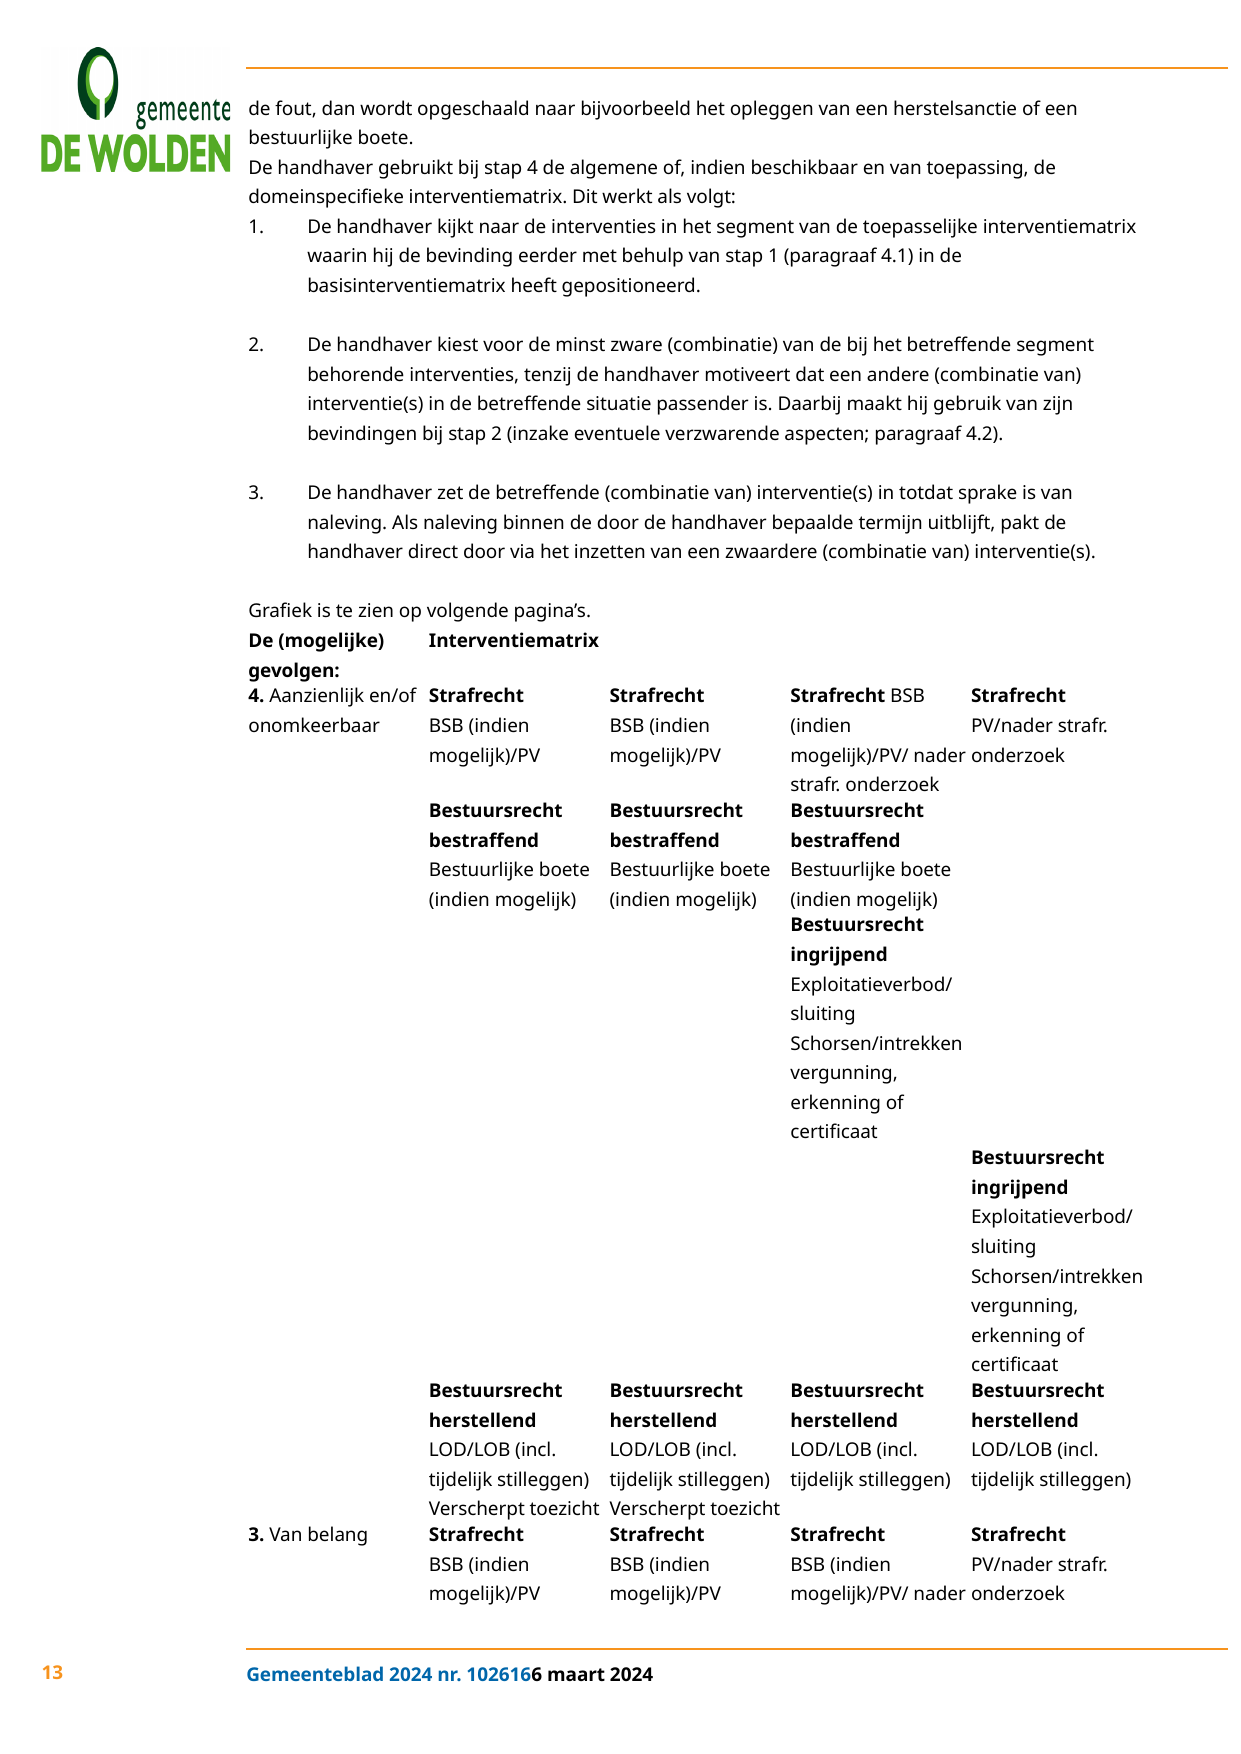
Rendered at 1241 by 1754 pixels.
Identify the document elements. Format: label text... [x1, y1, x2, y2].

table_cell Strafrecht BSB (indien mogelijk)/PV [429, 1521, 609, 1606]
list De handhaver kijkt naar de interventies in het segment van de toepasselijke interventiematrix waarin hij de bevinding eerder met behulp van stap 1 (paragraaf 4.1) in de basisinterventiematrix heeft gepositioneerd. [248, 213, 1152, 298]
table_cell [248, 1377, 429, 1521]
table_cell [248, 1145, 429, 1377]
table_cell Strafrecht PV/nader strafr. onderzoek [971, 683, 1152, 797]
table_cell 3. Van belang [248, 1521, 429, 1606]
list De handhaver kiest voor de minst zware (combinatie) van de bij het betreffende segment behorende interventies, tenzij de handhaver motiveert dat een andere (combinatie van) interventie(s) in de betreffende situatie passender is. Daarbij maakt hij gebruik van zijn bevindingen bij stap 2 (inzake eventuele verzwarende aspecten; paragraaf 4.2). [248, 331, 1152, 446]
table_cell [609, 912, 790, 1144]
table_header De (mogelijke) gevolgen: [248, 628, 429, 683]
table_cell Bestuursrecht bestraffend Bestuurlijke boete (indien mogelijk) [609, 797, 790, 912]
table_header Interventiematrix [429, 628, 1152, 683]
text Grafiek is te zien op volgende pagina’s. [248, 598, 1152, 623]
table_cell Bestuursrecht bestraffend Bestuurlijke boete (indien mogelijk) [790, 797, 971, 912]
table_cell Bestuursrecht ingrijpend Exploitatieverbod/sluiting Schorsen/intrekken vergunning, erkenning of certificaat [971, 1145, 1152, 1377]
table_cell Bestuursrecht herstellend LOD/LOB (incl. tijdelijk stilleggen) Verscherpt toezicht [609, 1377, 790, 1521]
table_cell [429, 912, 609, 1144]
text De handhaver gebruikt bij stap 4 de algemene of, indien beschikbaar en van toepassing, de domeinspecifieke interventiematrix. Dit werkt als volgt: [248, 154, 1152, 209]
picture [41, 47, 231, 172]
list De handhaver zet de betreffende (combinatie van) interventie(s) in totdat sprake is van naleving. Als naleving binnen de door de handhaver bepaalde termijn uitblijft, pakt de handhaver direct door via het inzetten van een zwaardere (combinatie van) interventie(s). [248, 479, 1152, 564]
text de fout, dan wordt opgeschaald naar bijvoorbeeld het opleggen van een herstelsanctie of een bestuurlijke boete. [248, 95, 1152, 150]
table_cell Strafrecht BSB (indien mogelijk)/PV/ nader [790, 1521, 971, 1606]
table_cell [609, 1145, 790, 1377]
table_cell Strafrecht BSB (indien mogelijk)/PV [609, 683, 790, 797]
table_cell Strafrecht PV/nader strafr. onderzoek [971, 1521, 1152, 1606]
table_cell [429, 1145, 609, 1377]
table_cell Bestuursrecht ingrijpend Exploitatieverbod/sluiting Schorsen/intrekken vergunning, erkenning of certificaat [790, 912, 971, 1144]
table_cell [248, 797, 429, 912]
table_cell [971, 912, 1152, 1144]
table_cell Bestuursrecht herstellend LOD/LOB (incl. tijdelijk stilleggen) [971, 1377, 1152, 1521]
table_cell [248, 912, 429, 1144]
table_cell Strafrecht BSB (indien mogelijk)/PV [429, 683, 609, 797]
table_cell [971, 797, 1152, 912]
table_cell Bestuursrecht bestraffend Bestuurlijke boete (indien mogelijk) [429, 797, 609, 912]
table_cell Bestuursrecht herstellend LOD/LOB (incl. tijdelijk stilleggen) Verscherpt toezicht [429, 1377, 609, 1521]
table_cell Strafrecht BSB (indien mogelijk)/PV/ nader strafr. onderzoek [790, 683, 971, 797]
table_cell 4. Aanzienlijk en/of onomkeerbaar [248, 683, 429, 797]
table_cell [790, 1145, 971, 1377]
table_cell Strafrecht BSB (indien mogelijk)/PV [609, 1521, 790, 1606]
table_cell Bestuursrecht herstellend LOD/LOB (incl. tijdelijk stilleggen) [790, 1377, 971, 1521]
